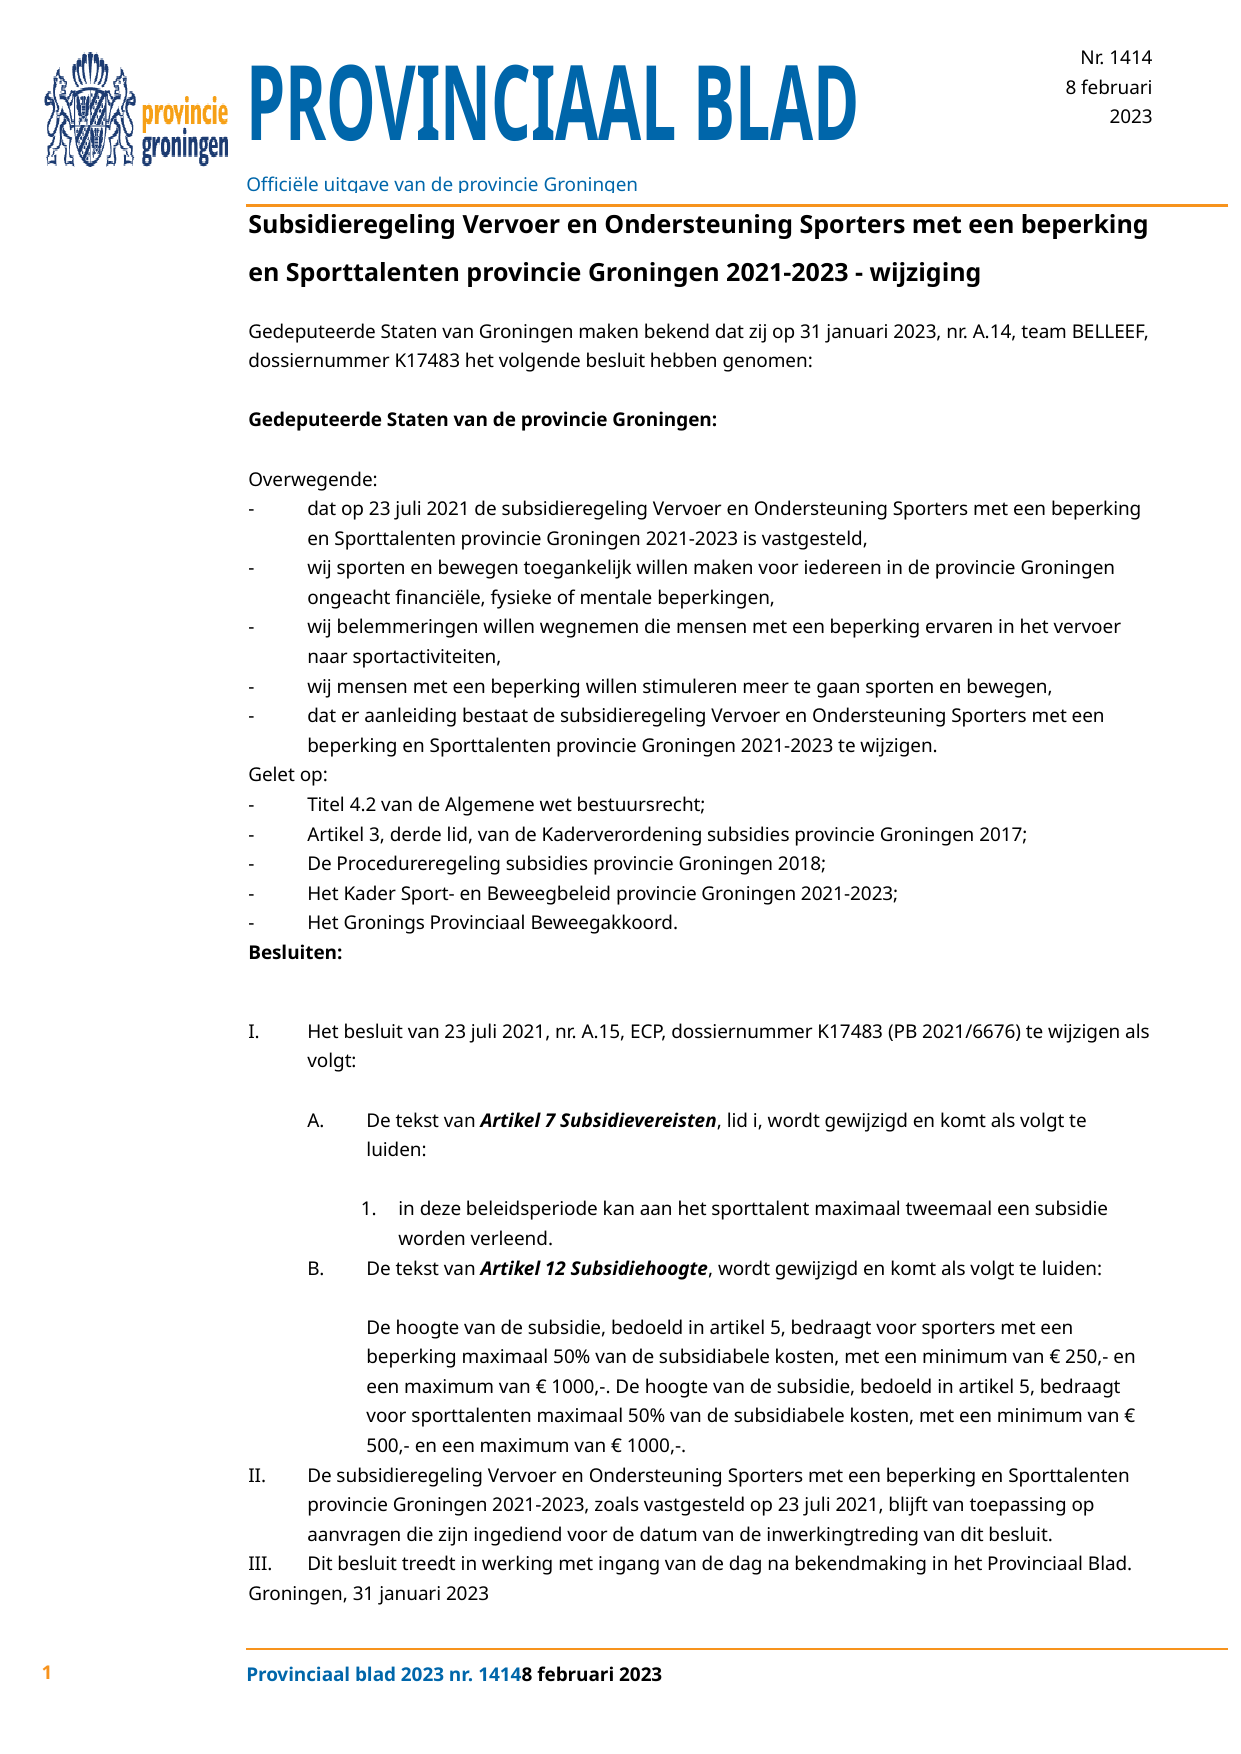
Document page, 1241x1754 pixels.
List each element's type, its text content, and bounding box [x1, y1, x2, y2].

list dat op 23 juli 2021 de subsidieregeling Vervoer en Ondersteuning Sporters met een beperking en Sporttalenten provincie Groningen 2021-2023 is vastgesteld, [248, 495, 1152, 551]
list Het Gronings Provinciaal Beweegakkoord. [248, 909, 1152, 935]
text Groningen, 31 januari 2023 [248, 1580, 1152, 1606]
list De tekst van Artikel 12 Subsidiehoogte, wordt gewijzigd en komt als volgt te luiden: [307, 1255, 1152, 1280]
text Besluiten: [248, 939, 1152, 965]
list dat er aanleiding bestaat de subsidieregeling Vervoer en Ondersteuning Sporters met een beperking en Sporttalenten provincie Groningen 2021-2023 te wijzigen. [248, 702, 1152, 758]
list Artikel 3, derde lid, van de Kaderverordening subsidies provincie Groningen 2017; [248, 821, 1152, 847]
list Dit besluit treedt in werking met ingang van de dag na bekendmaking in het Provinciaal Blad. [248, 1551, 1152, 1576]
list wij sporten en bewegen toegankelijk willen maken voor iedereen in de provincie Groningen ongeacht financiële, fysieke of mentale beperkingen, [248, 554, 1152, 610]
text Gedeputeerde Staten van de provincie Groningen: [248, 407, 1152, 432]
text Gedeputeerde Staten van Groningen maken bekend dat zij op 31 januari 2023, nr. A.14, team BELLEEF, dossiernummer K17483 het volgende besluit hebben genomen: [248, 318, 1152, 373]
list De tekst van Artikel 7 Subsidievereisten, lid i, wordt gewijzigd en komt als volgt te luiden: [307, 1107, 1152, 1162]
text Subsidieregeling Vervoer en Ondersteuning Sporters met een beperking en Sporttalenten provincie Groningen 2021-2023 - wijziging [248, 207, 1152, 288]
list in deze beleidsperiode kan aan het sporttalent maximaal tweemaal een subsidie worden verleend. [361, 1196, 1152, 1251]
picture [41, 47, 231, 172]
list wij belemmeringen willen wegnemen die mensen met een beperking ervaren in het vervoer naar sportactiviteiten, [248, 614, 1152, 669]
list Titel 4.2 van de Algemene wet bestuursrecht; [248, 791, 1152, 817]
text Gelet op: [248, 762, 1152, 787]
list wij mensen met een beperking willen stimuleren meer te gaan sporten en bewegen, [248, 673, 1152, 699]
list Het Kader Sport- en Beweegbeleid provincie Groningen 2021-2023; [248, 880, 1152, 906]
list Het besluit van 23 juli 2021, nr. A.15, ECP, dossiernummer K17483 (PB 2021/6676) te wijzigen als volgt: [248, 1018, 1152, 1073]
list De Procedureregeling subsidies provincie Groningen 2018; [248, 850, 1152, 876]
text Overwegende: [248, 466, 1152, 492]
list De subsidieregeling Vervoer en Ondersteuning Sporters met een beperking en Sporttalenten provincie Groningen 2021-2023, zoals vastgesteld op 23 juli 2021, blijft van toepassing op aanvragen die zijn ingediend voor de datum van de inwerkingtreding van dit besluit. [248, 1462, 1152, 1547]
list De hoogte van de subsidie, bedoeld in artikel 5, bedraagt voor sporters met een beperking maximaal 50% van de subsidiabele kosten, met een minimum van € 250,- en een maximum van € 1000,-. De hoogte van de subsidie, bedoeld in artikel 5, bedraagt voor sporttalenten maximaal 50% van de subsidiabele kosten, met een minimum van € 500,- en een maximum van € 1000,-. [307, 1314, 1152, 1458]
